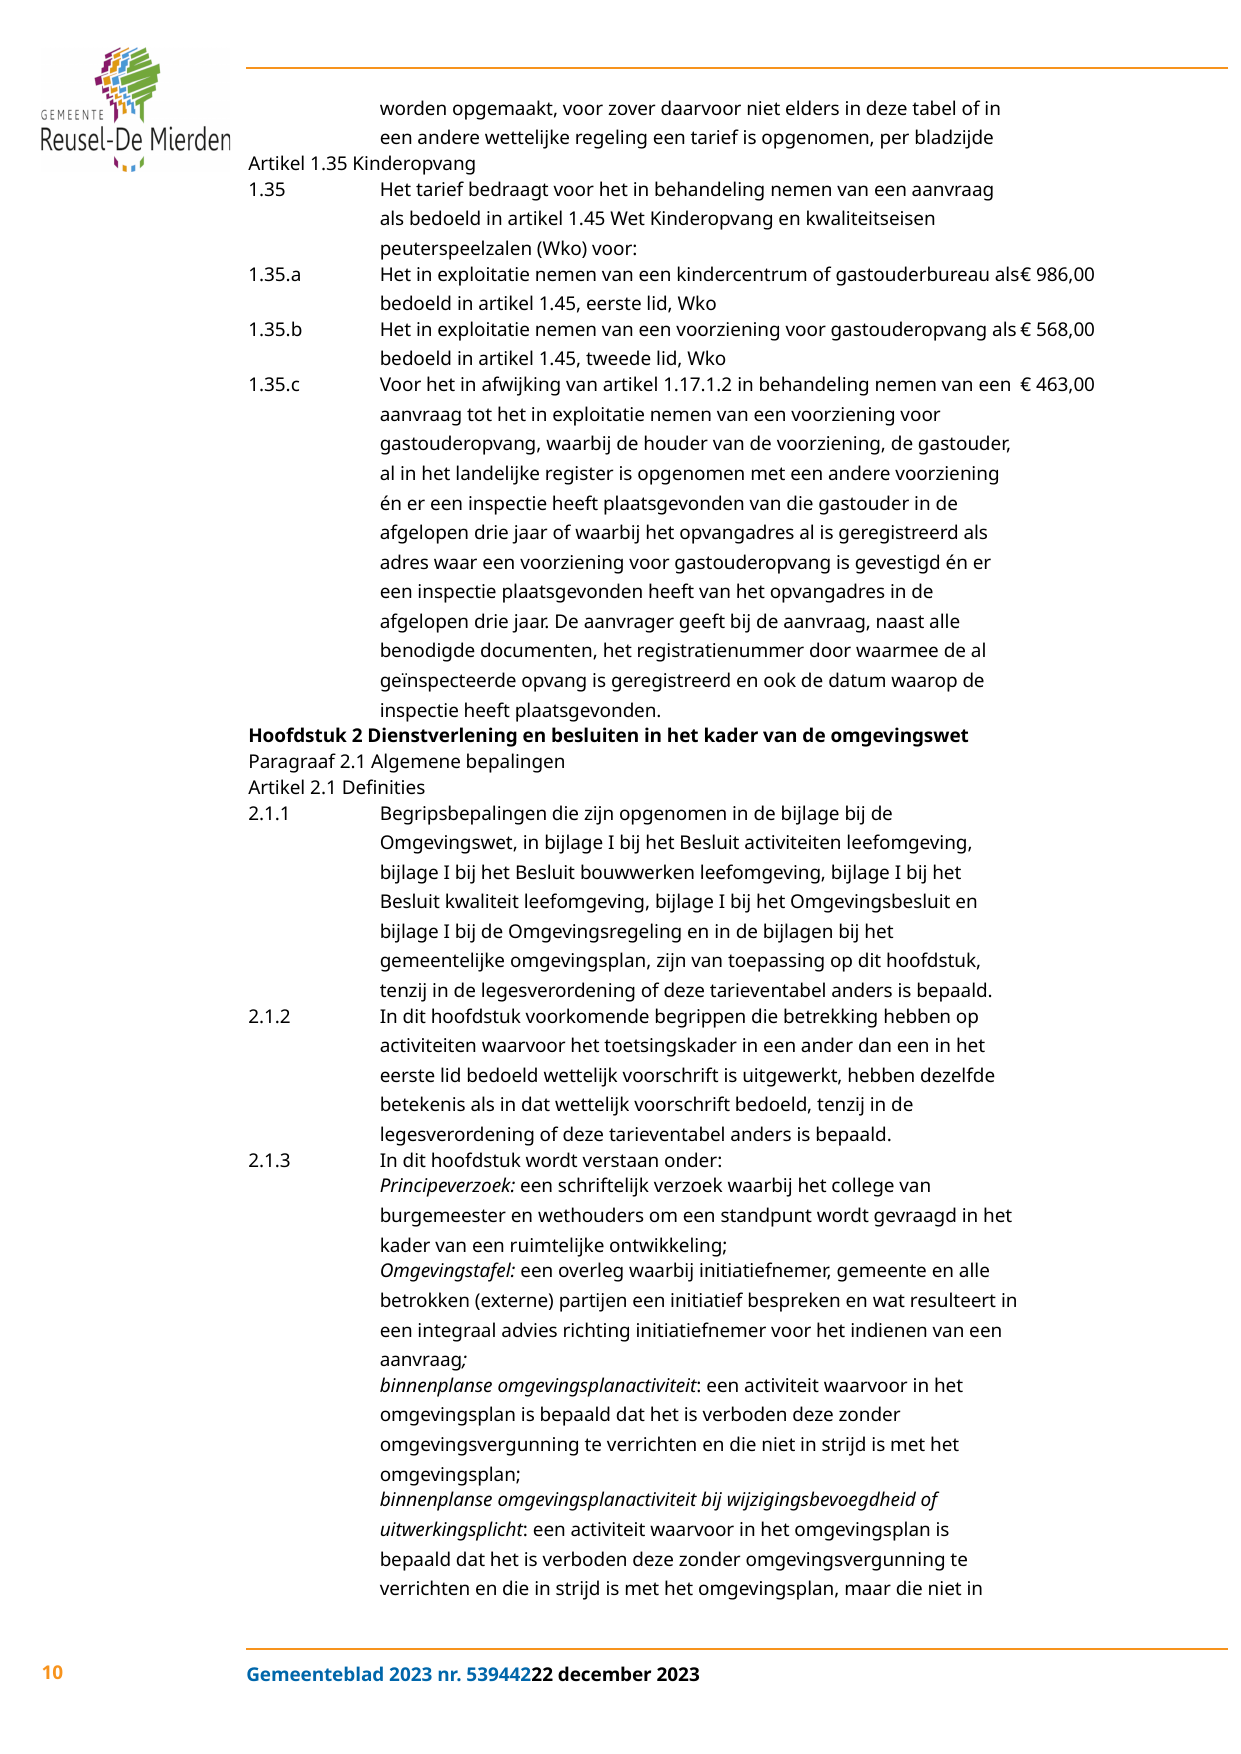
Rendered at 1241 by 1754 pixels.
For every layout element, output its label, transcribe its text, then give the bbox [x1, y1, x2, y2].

table_cell 1.35.c [248, 371, 379, 722]
table_cell binnenplanse omgevingsplanactiviteit: een activiteit waarvoor in het omgevingsplan is bepaald dat het is verboden deze zonder omgevingsvergunning te verrichten en die niet in strijd is met het omgevingsplan; [380, 1372, 1020, 1487]
table_cell 2.1.1 [248, 800, 379, 1003]
table_cell 1.35.b [248, 316, 379, 371]
table_cell [1020, 723, 1152, 748]
table_cell [1020, 95, 1152, 150]
table_cell [1020, 1173, 1152, 1258]
table_cell Artikel 1.35 Kinderopvang [248, 150, 1020, 176]
table_cell [1020, 1372, 1152, 1487]
table_cell Principeverzoek: een schriftelijk verzoek waarbij het college van burgemeester en wethouders om een standpunt wordt gevraagd in het kader van een ruimtelijke ontwikkeling; [380, 1173, 1020, 1258]
table_cell In dit hoofdstuk voorkomende begrippen die betrekking hebben op activiteiten waarvoor het toetsingskader in een ander dan een in het eerste lid bedoeld wettelijk voorschrift is uitgewerkt, hebben dezelfde betekenis als in dat wettelijk voorschrift bedoeld, tenzij in de legesverordening of deze tarieventabel anders is bepaald. [380, 1003, 1020, 1147]
table_cell Het in exploitatie nemen van een kindercentrum of gastouderbureau als bedoeld in artikel 1.45, eerste lid, Wko [380, 261, 1020, 316]
table_cell [1020, 774, 1152, 800]
table_cell [248, 1372, 379, 1487]
table_cell Artikel 2.1 Definities [248, 774, 1020, 800]
table_cell [1020, 1258, 1152, 1372]
table_cell [1020, 1003, 1152, 1147]
table_cell [248, 1173, 379, 1258]
table_cell binnenplanse omgevingsplanactiviteit bij wijzigingsbevoegdheid of uitwerkingsplicht: een activiteit waarvoor in het omgevingsplan is bepaald dat het is verboden deze zonder omgevingsvergunning te verrichten en die in strijd is met het omgevingsplan, maar die niet in [380, 1487, 1020, 1601]
table_cell Begripsbepalingen die zijn opgenomen in de bijlage bij de Omgevingswet, in bijlage I bij het Besluit activiteiten leefomgeving, bijlage I bij het Besluit bouwwerken leefomgeving, bijlage I bij het Besluit kwaliteit leefomgeving, bijlage I bij het Omgevingsbesluit en bijlage I bij de Omgevingsregeling en in de bijlagen bij het gemeentelijke omgevingsplan, zijn van toepassing op dit hoofdstuk, tenzij in de legesverordening of deze tarieventabel anders is bepaald. [380, 800, 1020, 1003]
table_cell [248, 1487, 379, 1601]
table_cell Voor het in afwijking van artikel 1.17.1.2 in behandeling nemen van een aanvraag tot het in exploitatie nemen van een voorziening voor gastouderopvang, waarbij de houder van de voorziening, de gastouder, al in het landelijke register is opgenomen met een andere voorziening én er een inspectie heeft plaatsgevonden van die gastouder in de afgelopen drie jaar of waarbij het opvangadres al is geregistreerd als adres waar een voorziening voor gastouderopvang is gevestigd én er een inspectie plaatsgevonden heeft van het opvangadres in de afgelopen drie jaar. De aanvrager geeft bij de aanvraag, naast alle benodigde documenten, het registratienummer door waarmee de al geïnspecteerde opvang is geregistreerd en ook de datum waarop de inspectie heeft plaatsgevonden. [380, 371, 1020, 722]
table_cell worden opgemaakt, voor zover daarvoor niet elders in deze tabel of in een andere wettelijke regeling een tarief is opgenomen, per bladzijde [380, 95, 1020, 150]
table_cell [248, 1258, 379, 1372]
picture [41, 47, 231, 172]
table_cell [1020, 748, 1152, 774]
table_cell [1020, 176, 1152, 261]
table_cell 1.35 [248, 176, 379, 261]
table_cell 1.35.a [248, 261, 379, 316]
table_cell Hoofdstuk 2 Dienstverlening en besluiten in het kader van de omgevingswet [248, 723, 1020, 748]
table_cell Paragraaf 2.1 Algemene bepalingen [248, 748, 1020, 774]
table_cell [1020, 150, 1152, 176]
table_cell In dit hoofdstuk wordt verstaan onder: [380, 1147, 1020, 1173]
table_cell 2.1.3 [248, 1147, 379, 1173]
table_cell Omgevingstafel: een overleg waarbij initiatiefnemer, gemeente en alle betrokken (externe) partijen een initiatief bespreken en wat resulteert in een integraal advies richting initiatiefnemer voor het indienen van een aanvraag; [380, 1258, 1020, 1372]
table_cell [1020, 1487, 1152, 1601]
table_cell Het in exploitatie nemen van een voorziening voor gastouderopvang als bedoeld in artikel 1.45, tweede lid, Wko [380, 316, 1020, 371]
table_cell [1020, 800, 1152, 1003]
table_cell [248, 95, 379, 150]
table_cell 2.1.2 [248, 1003, 379, 1147]
table_cell Het tarief bedraagt voor het in behandeling nemen van een aanvraag als bedoeld in artikel 1.45 Wet Kinderopvang en kwaliteitseisen peuterspeelzalen (Wko) voor: [380, 176, 1020, 261]
table_cell € 463,00 [1020, 371, 1152, 722]
table_cell € 568,00 [1020, 316, 1152, 371]
table_cell € 986,00 [1020, 261, 1152, 316]
table_cell [1020, 1147, 1152, 1173]
